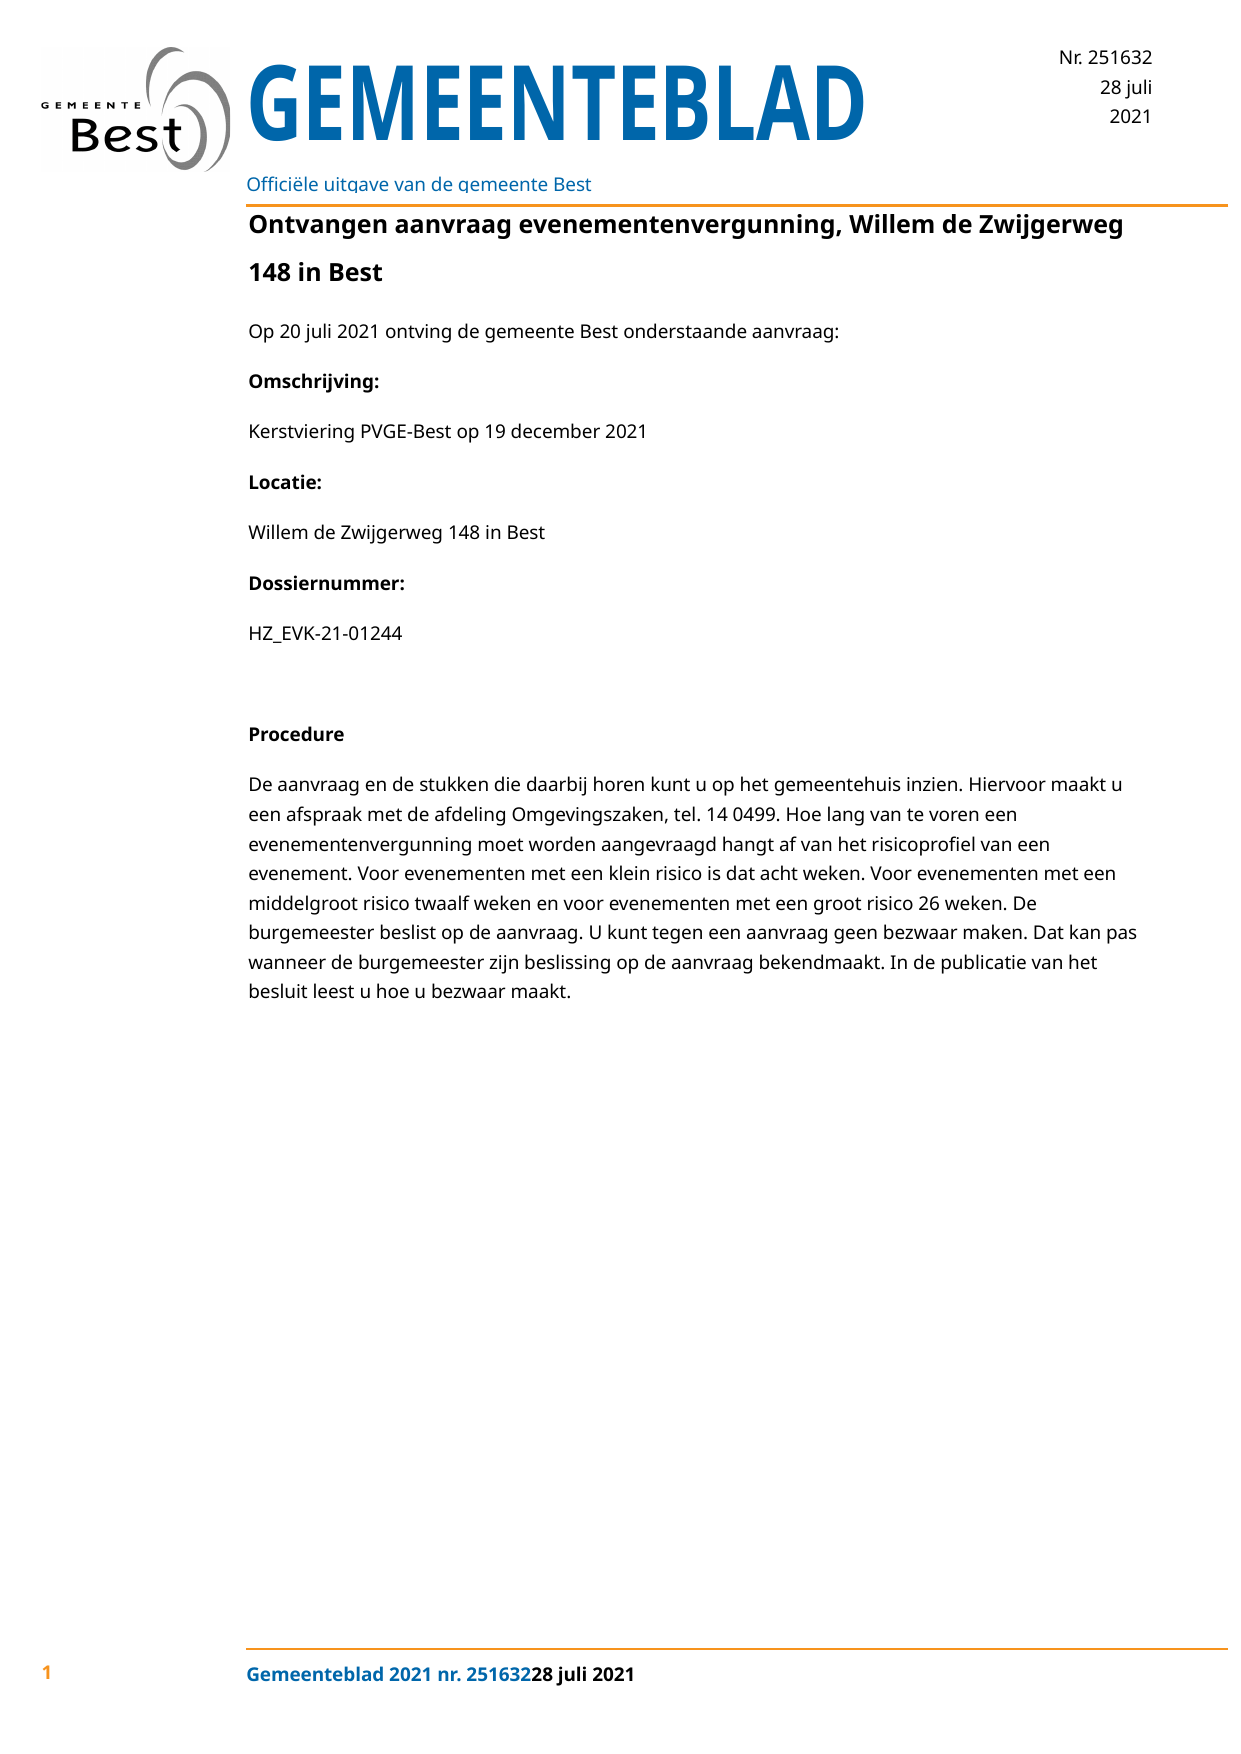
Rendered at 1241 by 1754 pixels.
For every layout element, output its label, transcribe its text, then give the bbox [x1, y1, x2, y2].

text Omschrijving: [248, 368, 1152, 394]
text Op 20 juli 2021 ontving de gemeente Best onderstaande aanvraag: [248, 318, 1152, 344]
text Kerstviering PVGE-Best op 19 december 2021 [248, 419, 1152, 444]
text Willem de Zwijgerweg 148 in Best [248, 519, 1152, 545]
text Ontvangen aanvraag evenementenvergunning, Willem de Zwijgerweg 148 in Best [248, 207, 1152, 288]
picture [41, 47, 231, 172]
text De aanvraag en de stukken die daarbij horen kunt u op het gemeentehuis inzien. Hiervoor maakt u een afspraak met de afdeling Omgevingszaken, tel. 14 0499. Hoe lang van te voren een evenementenvergunning moet worden aangevraagd hangt af van het risicoprofiel van een evenement. Voor evenementen met een klein risico is dat acht weken. Voor evenementen met een middelgroot risico twaalf weken en voor evenementen met een groot risico 26 weken. De burgemeester beslist op de aanvraag. U kunt tegen een aanvraag geen bezwaar maken. Dat kan pas wanneer de burgemeester zijn beslissing op de aanvraag bekendmaakt. In de publicatie van het besluit leest u hoe u bezwaar maakt. [248, 772, 1152, 1004]
text Dossiernummer: [248, 570, 1152, 596]
text HZ_EVK-21-01244 [248, 620, 1152, 646]
text Locatie: [248, 469, 1152, 495]
text Procedure [248, 721, 1152, 747]
